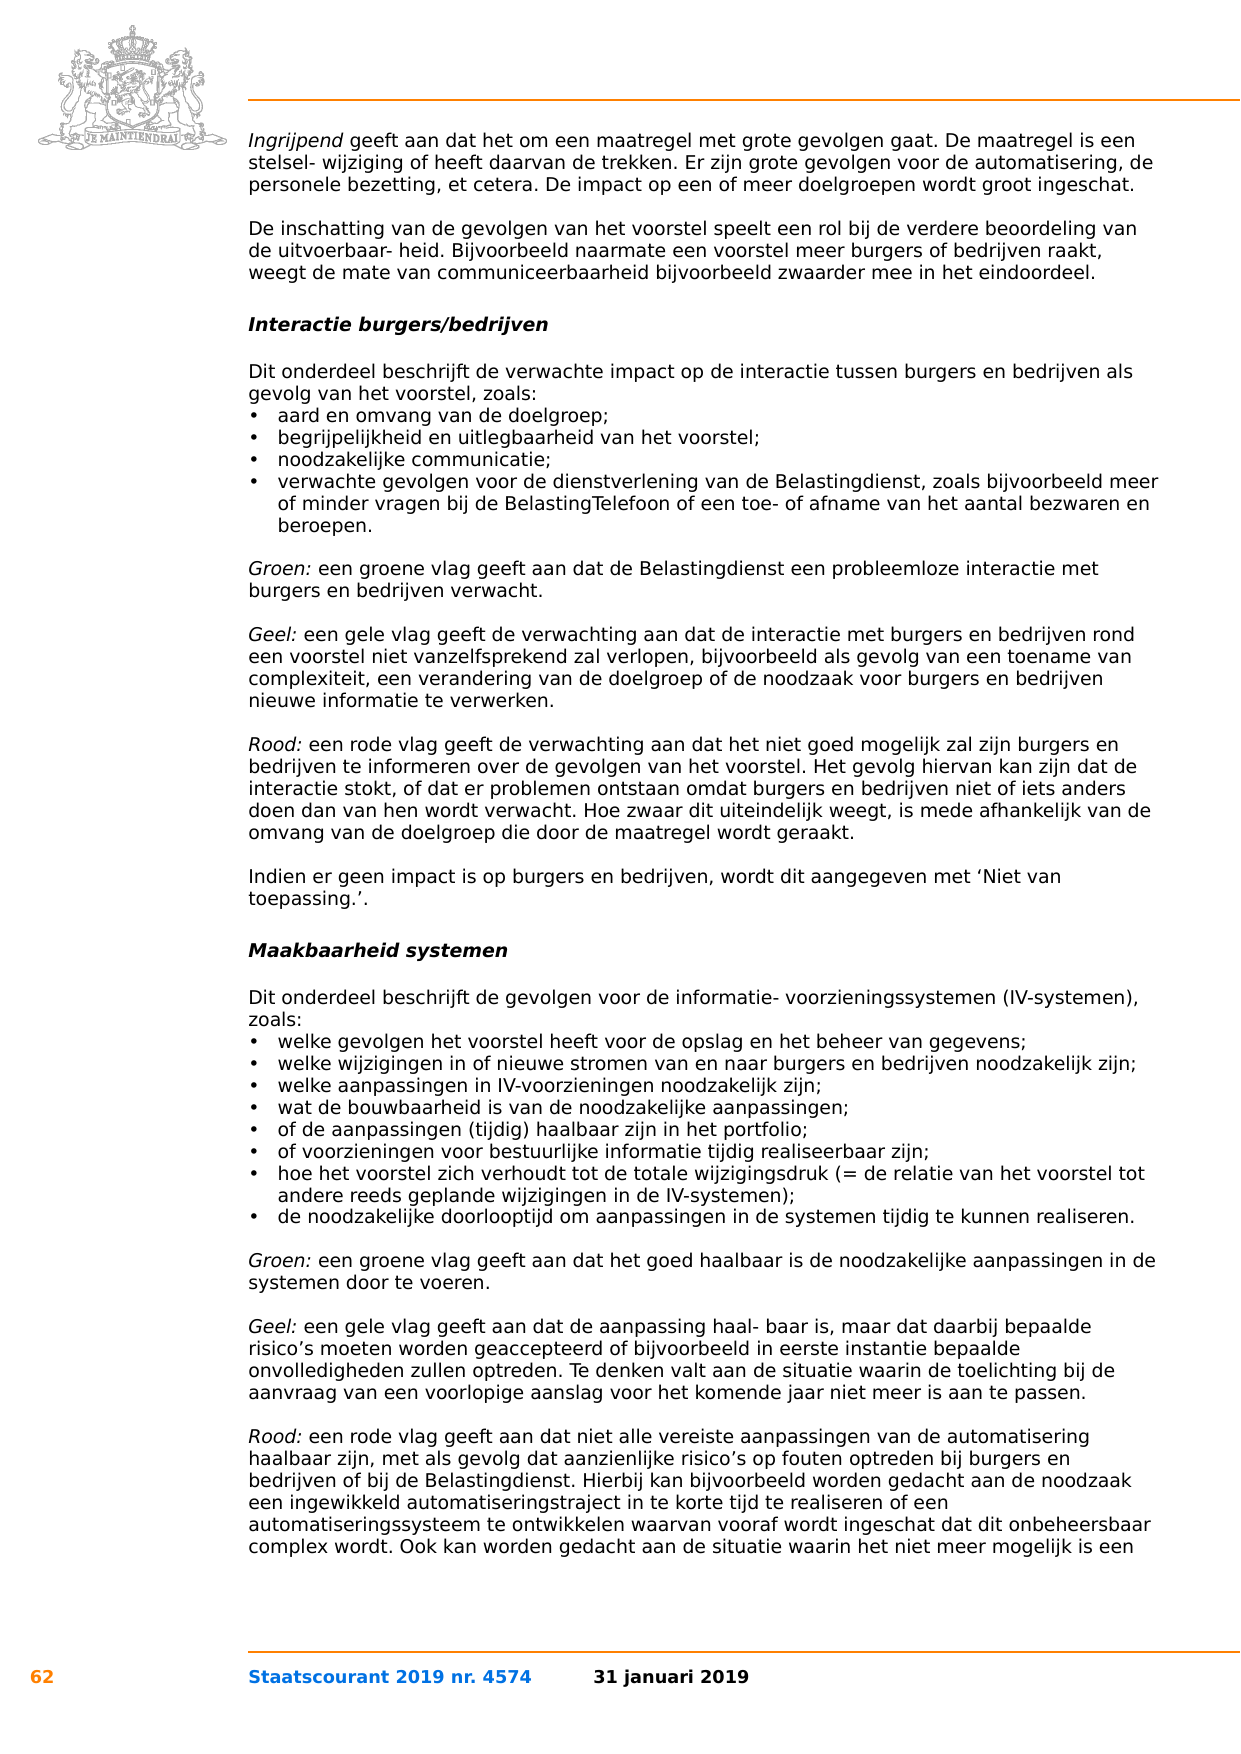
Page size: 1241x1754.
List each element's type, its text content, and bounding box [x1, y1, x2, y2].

text • of voorzieningen voor bestuurlijke informatie tijdig realiseerbaar zijn; [248, 1141, 1163, 1162]
text • noodzakelijke communicatie; [248, 448, 1163, 471]
text Indien er geen impact is op burgers en bedrijven, wordt dit aangegeven met ‘Niet van toepassing.’. [248, 866, 1163, 910]
text • wat de bouwbaarheid is van de noodzakelijke aanpassingen; [248, 1097, 1163, 1118]
text • aard en omvang van de doelgroep; [248, 404, 1163, 427]
text • hoe het voorstel zich verhoudt tot de totale wijzigingsdruk (= de relatie van het voorstel tot andere reeds geplande wijzigingen in de IV-systemen); [248, 1162, 1163, 1206]
text Ingrijpend geeft aan dat het om een maatregel met grote gevolgen gaat. De maatregel is een stelsel- wijziging of heeft daarvan de trekken. Er zijn grote gevolgen voor de automatisering, de personele bezetting, et cetera. De impact op een of meer doelgroepen wordt groot ingeschat. [248, 130, 1163, 196]
text • verwachte gevolgen voor de dienstverlening van de Belastingdienst, zoals bijvoorbeeld meer of minder vragen bij de BelastingTelefoon of een toe- of afname van het aantal bezwaren en beroepen. [248, 471, 1163, 536]
subtitle Maakbaarheid systemen [248, 940, 1163, 962]
text Groen: een groene vlag geeft aan dat het goed haalbaar is de noodzakelijke aanpassingen in de systemen door te voeren. [248, 1250, 1163, 1294]
text Dit onderdeel beschrijft de gevolgen voor de informatie- voorzieningssystemen (IV-systemen), zoals: [248, 987, 1163, 1031]
text • de noodzakelijke doorlooptijd om aanpassingen in de systemen tijdig te kunnen realiseren. [248, 1206, 1163, 1228]
text • welke gevolgen het voorstel heeft voor de opslag en het beheer van gegevens; [248, 1031, 1163, 1053]
text Rood: een rode vlag geeft de verwachting aan dat het niet goed mogelijk zal zijn burgers en bedrijven te informeren over de gevolgen van het voorstel. Het gevolg hiervan kan zijn dat de interactie stokt, of dat er problemen ontstaan omdat burgers en bedrijven niet of iets anders doen dan van hen wordt verwacht. Hoe zwaar dit uiteindelijk weegt, is mede afhankelijk van de omvang van de doelgroep die door de maatregel wordt geraakt. [248, 734, 1163, 844]
subtitle Interactie burgers/bedrijven [248, 314, 1163, 336]
text • welke wijzigingen in of nieuwe stromen van en naar burgers en bedrijven noodzakelijk zijn; [248, 1053, 1163, 1074]
text Dit onderdeel beschrijft de verwachte impact op de interactie tussen burgers en bedrijven als gevolg van het voorstel, zoals: [248, 361, 1163, 404]
text Rood: een rode vlag geeft aan dat niet alle vereiste aanpassingen van de automatisering haalbaar zijn, met als gevolg dat aanzienlijke risico’s op fouten optreden bij burgers en bedrijven of bij de Belastingdienst. Hierbij kan bijvoorbeeld worden gedacht aan de noodzaak een ingewikkeld automatiseringstraject in te korte tijd te realiseren of een automatiseringssysteem te ontwikkelen waarvan vooraf wordt ingeschat dat dit onbeheersbaar complex wordt. Ook kan worden gedacht aan de situatie waarin het niet meer mogelijk is een [248, 1426, 1163, 1558]
text • of de aanpassingen (tijdig) haalbaar zijn in het portfolio; [248, 1118, 1163, 1141]
picture [38, 25, 227, 150]
text Groen: een groene vlag geeft aan dat de Belastingdienst een probleemloze interactie met burgers en bedrijven verwacht. [248, 558, 1163, 602]
text • begrijpelijkheid en uitlegbaarheid van het voorstel; [248, 427, 1163, 448]
text De inschatting van de gevolgen van het voorstel speelt een rol bij de verdere beoordeling van de uitvoerbaar- heid. Bijvoorbeeld naarmate een voorstel meer burgers of bedrijven raakt, weegt de mate van communiceerbaarheid bijvoorbeeld zwaarder mee in het eindoordeel. [248, 218, 1163, 284]
text Geel: een gele vlag geeft de verwachting aan dat de interactie met burgers en bedrijven rond een voorstel niet vanzelfsprekend zal verlopen, bijvoorbeeld als gevolg van een toename van complexiteit, een verandering van de doelgroep of de noodzaak voor burgers en bedrijven nieuwe informatie te verwerken. [248, 624, 1163, 712]
text Geel: een gele vlag geeft aan dat de aanpassing haal- baar is, maar dat daarbij bepaalde risico’s moeten worden geaccepteerd of bijvoorbeeld in eerste instantie bepaalde onvolledigheden zullen optreden. Te denken valt aan de situatie waarin de toelichting bij de aanvraag van een voorlopige aanslag voor het komende jaar niet meer is aan te passen. [248, 1316, 1163, 1404]
text • welke aanpassingen in IV-voorzieningen noodzakelijk zijn; [248, 1074, 1163, 1097]
